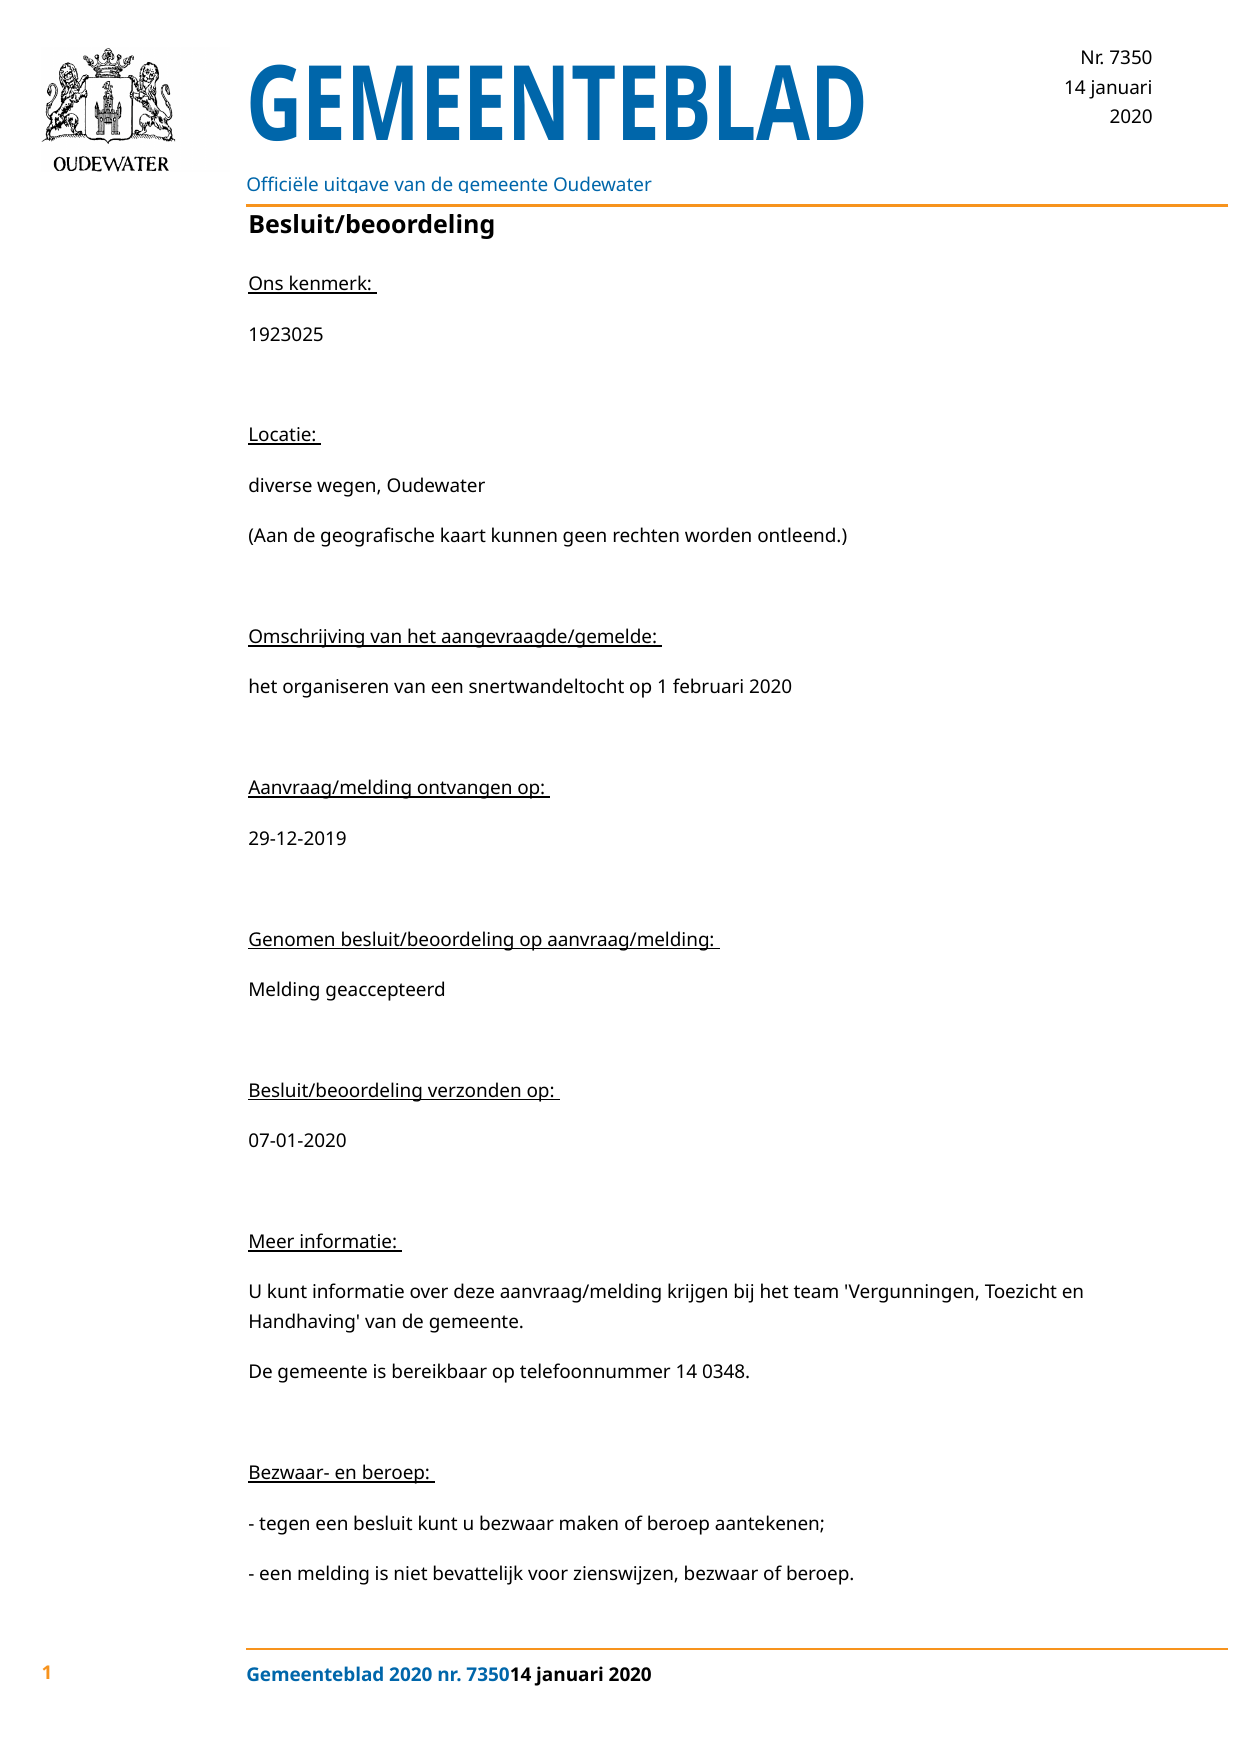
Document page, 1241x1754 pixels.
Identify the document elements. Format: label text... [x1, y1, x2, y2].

text Aanvraag/melding ontvangen op: [248, 774, 1152, 800]
text 29-12-2019 [248, 825, 1152, 851]
text Meer informatie: [248, 1228, 1152, 1254]
text - tegen een besluit kunt u bezwaar maken of beroep aantekenen; [248, 1510, 1152, 1536]
text het organiseren van een snertwandeltocht op 1 februari 2020 [248, 674, 1152, 699]
text Ons kenmerk: [248, 270, 1152, 296]
text De gemeente is bereikbaar op telefoonnummer 14 0348. [248, 1359, 1152, 1384]
text Omschrijving van het aangevraagde/gemelde: [248, 623, 1152, 649]
text - een melding is niet bevattelijk voor zienswijzen, bezwaar of beroep. [248, 1560, 1152, 1586]
text Genomen besluit/beoordeling op aanvraag/melding: [248, 926, 1152, 951]
text Besluit/beoordeling [248, 207, 1152, 241]
text U kunt informatie over deze aanvraag/melding krijgen bij het team 'Vergunningen, Toezicht en Handhaving' van de gemeente. [248, 1279, 1152, 1334]
text Melding geaccepteerd [248, 976, 1152, 1002]
text 1923025 [248, 321, 1152, 346]
text Locatie: [248, 422, 1152, 447]
text diverse wegen, Oudewater [248, 472, 1152, 498]
picture [41, 47, 231, 172]
text Bezwaar- en beroep: [248, 1459, 1152, 1485]
text 07-01-2020 [248, 1127, 1152, 1153]
text (Aan de geografische kaart kunnen geen rechten worden ontleend.) [248, 522, 1152, 548]
text Besluit/beoordeling verzonden op: [248, 1077, 1152, 1103]
